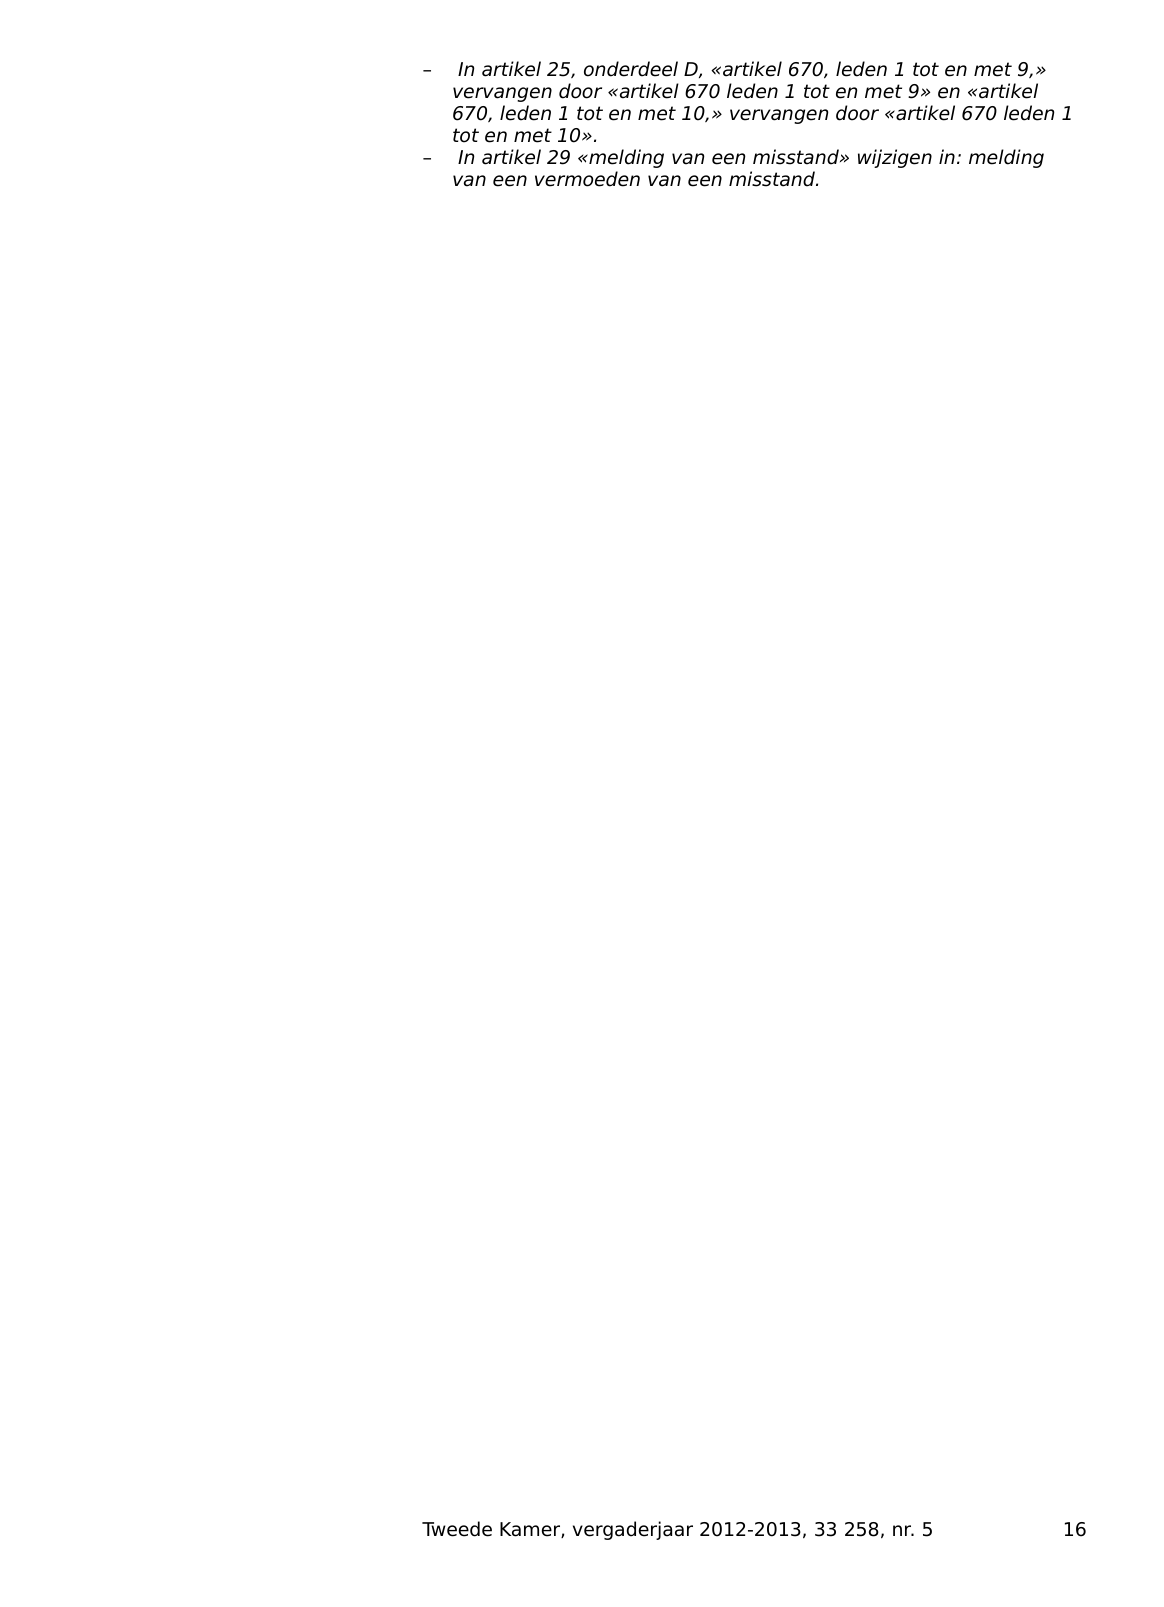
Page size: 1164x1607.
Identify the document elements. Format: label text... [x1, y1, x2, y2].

text – In artikel 29 «melding van een misstand» wijzigen in: melding van een vermoeden van een misstand. [422, 147, 1087, 191]
text – In artikel 25, onderdeel D, «artikel 670, leden 1 tot en met 9,» vervangen door «artikel 670 leden 1 tot en met 9» en «artikel 670, leden 1 tot en met 10,» vervangen door «artikel 670 leden 1 tot en met 10». [422, 59, 1087, 147]
